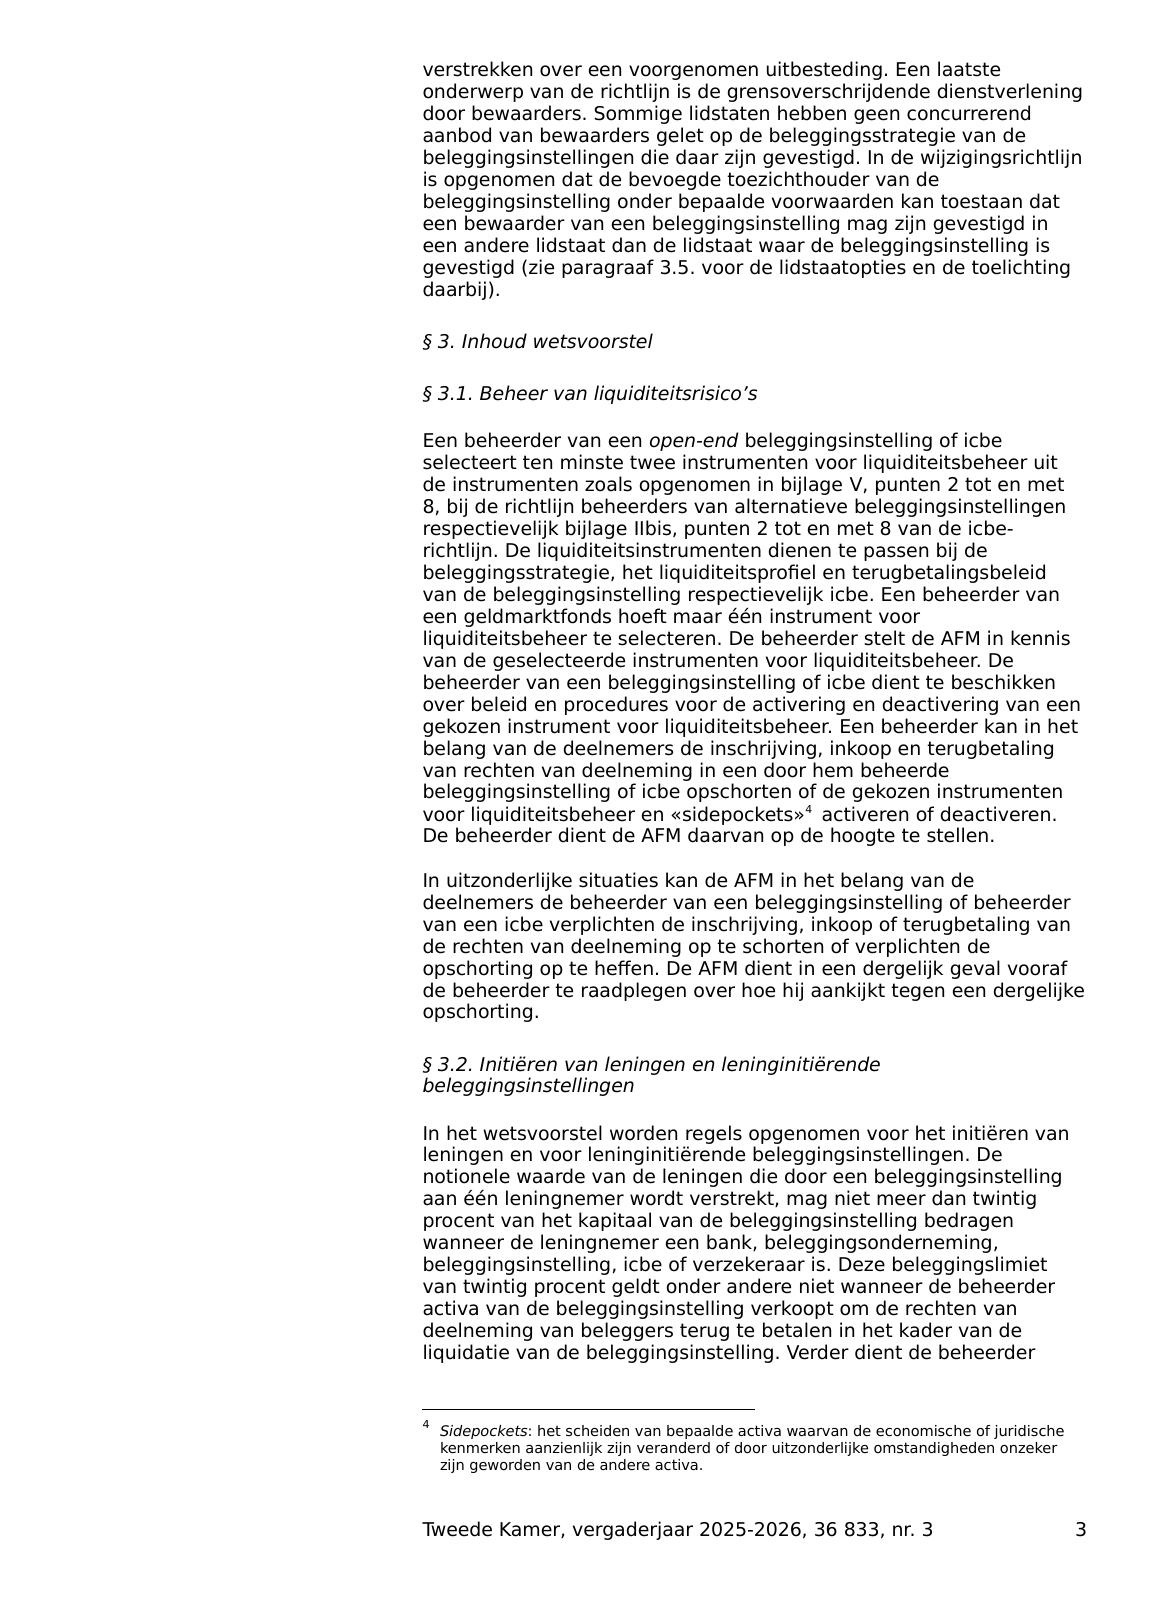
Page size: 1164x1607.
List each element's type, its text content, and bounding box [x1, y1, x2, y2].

subtitle § 3.2. Initiëren van leningen en leninginitiërende beleggingsinstellingen [422, 1053, 1087, 1097]
text In uitzonderlijke situaties kan de AFM in het belang van de deelnemers de beheerder van een beleggingsinstelling of beheerder van een icbe verplichten de inschrijving, inkoop of terugbetaling van de rechten van deelneming op te schorten of verplichten de opschorting op te heffen. De AFM dient in een dergelijk geval vooraf de beheerder te raadplegen over hoe hij aankijkt tegen een dergelijke opschorting. [422, 869, 1087, 1023]
text verstrekken over een voorgenomen uitbesteding. Een laatste onderwerp van de richtlijn is de grensoverschrijdende dienstverlening door bewaarders. Sommige lidstaten hebben geen concurrerend aanbod van bewaarders gelet op de beleggingsstrategie van de beleggingsinstellingen die daar zijn gevestigd. In de wijzigingsrichtlijn is opgenomen dat de bevoegde toezichthouder van de beleggingsinstelling onder bepaalde voorwaarden kan toestaan dat een bewaarder van een beleggingsinstelling mag zijn gevestigd in een andere lidstaat dan de lidstaat waar de beleggingsinstelling is gevestigd (zie paragraaf 3.5. voor de lidstaatopties en de toelichting daarbij). [422, 59, 1087, 301]
subtitle § 3.1. Beheer van liquiditeitsrisico’s [422, 383, 1087, 405]
text Sidepockets: het scheiden van bepaalde activa waarvan de economische of juridische kenmerken aanzienlijk zijn veranderd of door uitzonderlijke omstandigheden onzeker zijn geworden van de andere activa. [422, 1418, 1087, 1474]
text In het wetsvoorstel worden regels opgenomen voor het initiëren van leningen en voor leninginitiërende beleggingsinstellingen. De notionele waarde van de leningen die door een beleggingsinstelling aan één leningnemer wordt verstrekt, mag niet meer dan twintig procent van het kapitaal van de beleggingsinstelling bedragen wanneer de leningnemer een bank, beleggingsonderneming, beleggingsinstelling, icbe of verzekeraar is. Deze beleggingslimiet van twintig procent geldt onder andere niet wanneer de beheerder activa van de beleggingsinstelling verkoopt om de rechten van deelneming van beleggers terug te betalen in het kader van de liquidatie van de beleggingsinstelling. Verder dient de beheerder [422, 1122, 1087, 1364]
subtitle § 3. Inhoud wetsvoorstel [422, 331, 1087, 353]
text Een beheerder van een open-end beleggingsinstelling of icbe selecteert ten minste twee instrumenten voor liquiditeitsbeheer uit de instrumenten zoals opgenomen in bijlage V, punten 2 tot en met 8, bij de richtlijn beheerders van alternatieve beleggingsinstellingen respectievelijk bijlage IIbis, punten 2 tot en met 8 van de icbe-richtlijn. De liquiditeitsinstrumenten dienen te passen bij de beleggingsstrategie, het liquiditeitsprofiel en terugbetalingsbeleid van de beleggingsinstelling respectievelijk icbe. Een beheerder van een geldmarktfonds hoeft maar één instrument voor liquiditeitsbeheer te selecteren. De beheerder stelt de AFM in kennis van de geselecteerde instrumenten voor liquiditeitsbeheer. De beheerder van een beleggingsinstelling of icbe dient te beschikken over beleid en procedures voor de activering en deactivering van een gekozen instrument voor liquiditeitsbeheer. Een beheerder kan in het belang van de deelnemers de inschrijving, inkoop en terugbetaling van rechten van deelneming in een door hem beheerde beleggingsinstelling of icbe opschorten of de gekozen instrumenten voor liquiditeitsbeheer en «sidepockets» activeren of deactiveren. De beheerder dient de AFM daarvan op de hoogte te stellen. [422, 430, 1087, 847]
